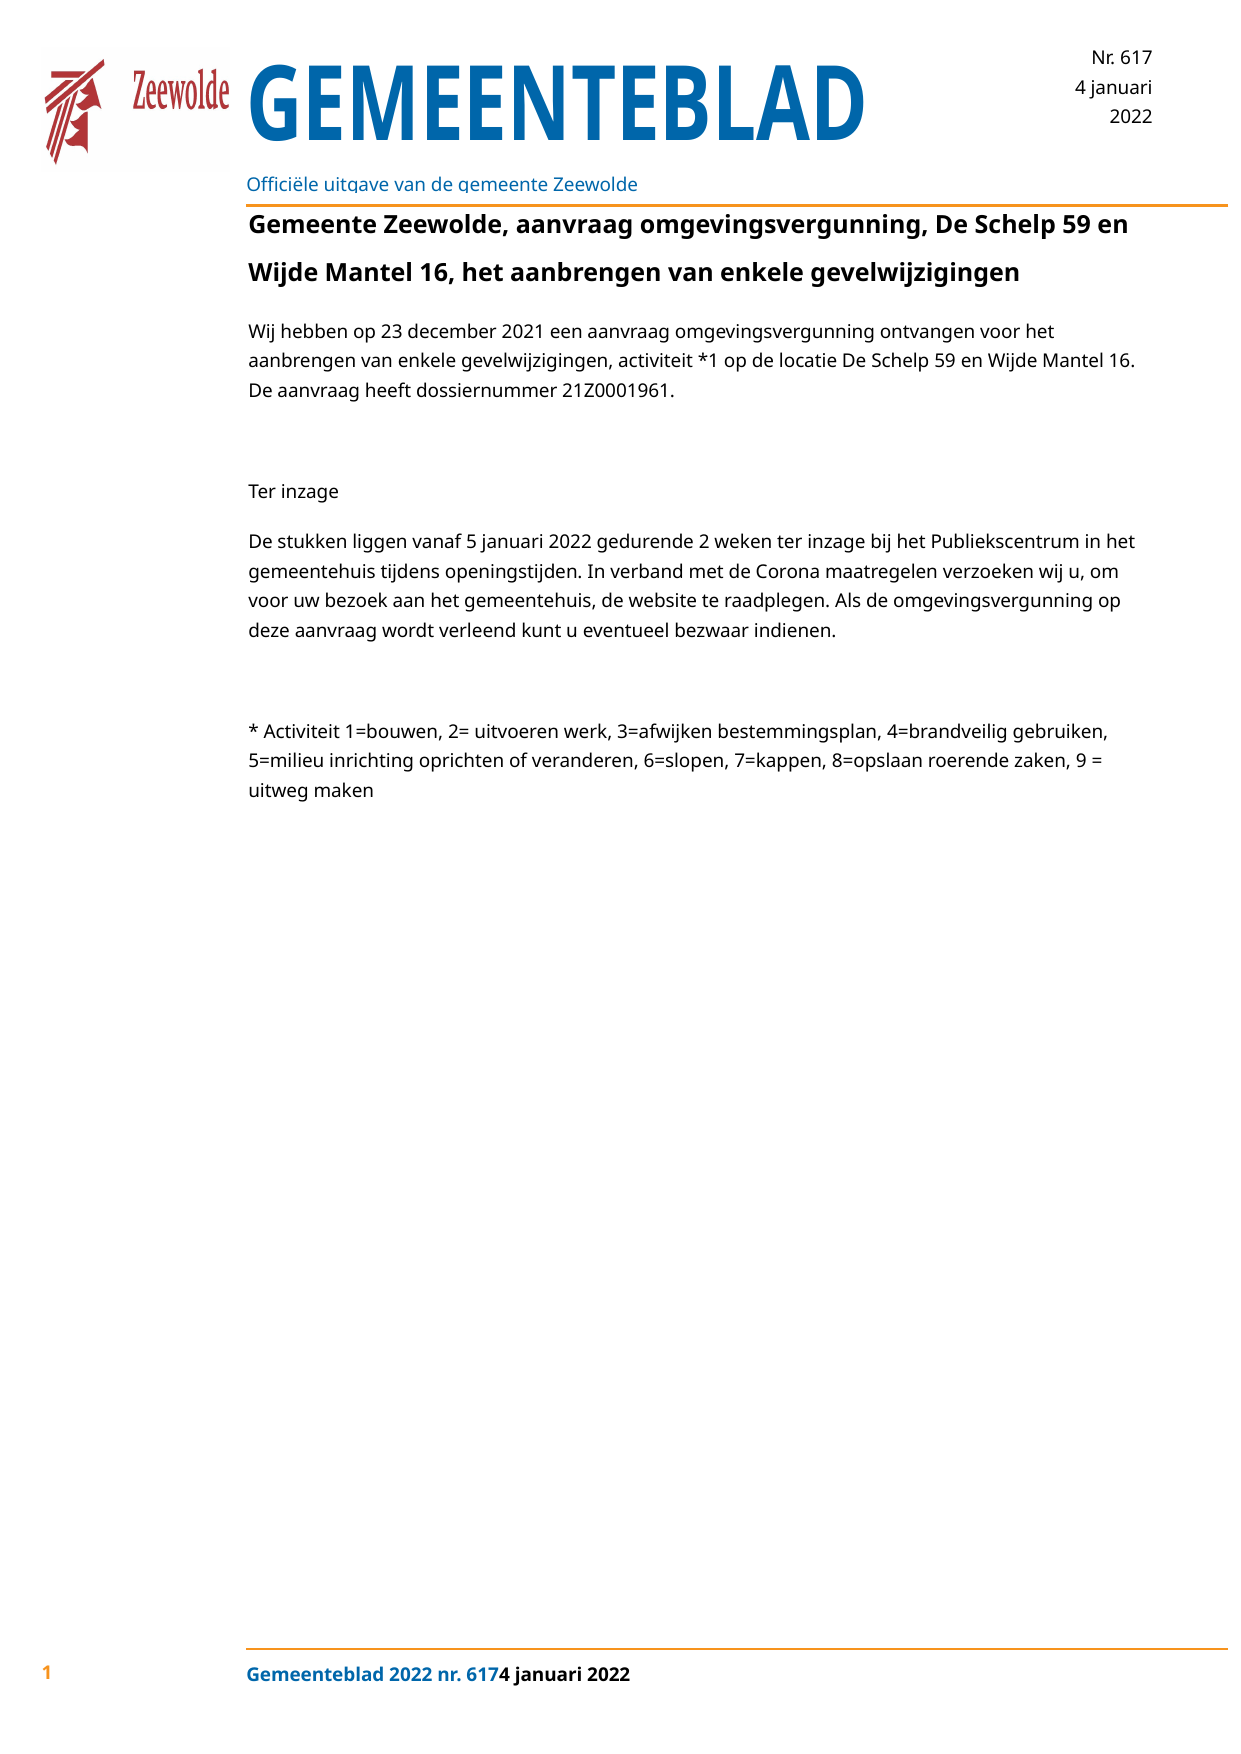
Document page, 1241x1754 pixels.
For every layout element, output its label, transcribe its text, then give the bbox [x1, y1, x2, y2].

text Wij hebben op 23 december 2021 een aanvraag omgevingsvergunning ontvangen voor het aanbrengen van enkele gevelwijzigingen, activiteit *1 op de locatie De Schelp 59 en Wijde Mantel 16. De aanvraag heeft dossiernummer 21Z0001961. [248, 318, 1152, 403]
text Gemeente Zeewolde, aanvraag omgevingsvergunning, De Schelp 59 en Wijde Mantel 16, het aanbrengen van enkele gevelwijzigingen [248, 207, 1152, 288]
picture [41, 47, 231, 172]
text * Activiteit 1=bouwen, 2= uitvoeren werk, 3=afwijken bestemmingsplan, 4=brandveilig gebruiken, 5=milieu inrichting oprichten of veranderen, 6=slopen, 7=kappen, 8=opslaan roerende zaken, 9 = uitweg maken [248, 718, 1152, 803]
text De stukken liggen vanaf 5 januari 2022 gedurende 2 weken ter inzage bij het Publiekscentrum in het gemeentehuis tijdens openingstijden. In verband met de Corona maatregelen verzoeken wij u, om voor uw bezoek aan het gemeentehuis, de website te raadplegen. Als de omgevingsvergunning op deze aanvraag wordt verleend kunt u eventueel bezwaar indienen. [248, 528, 1152, 643]
text Ter inzage [248, 478, 1152, 504]
